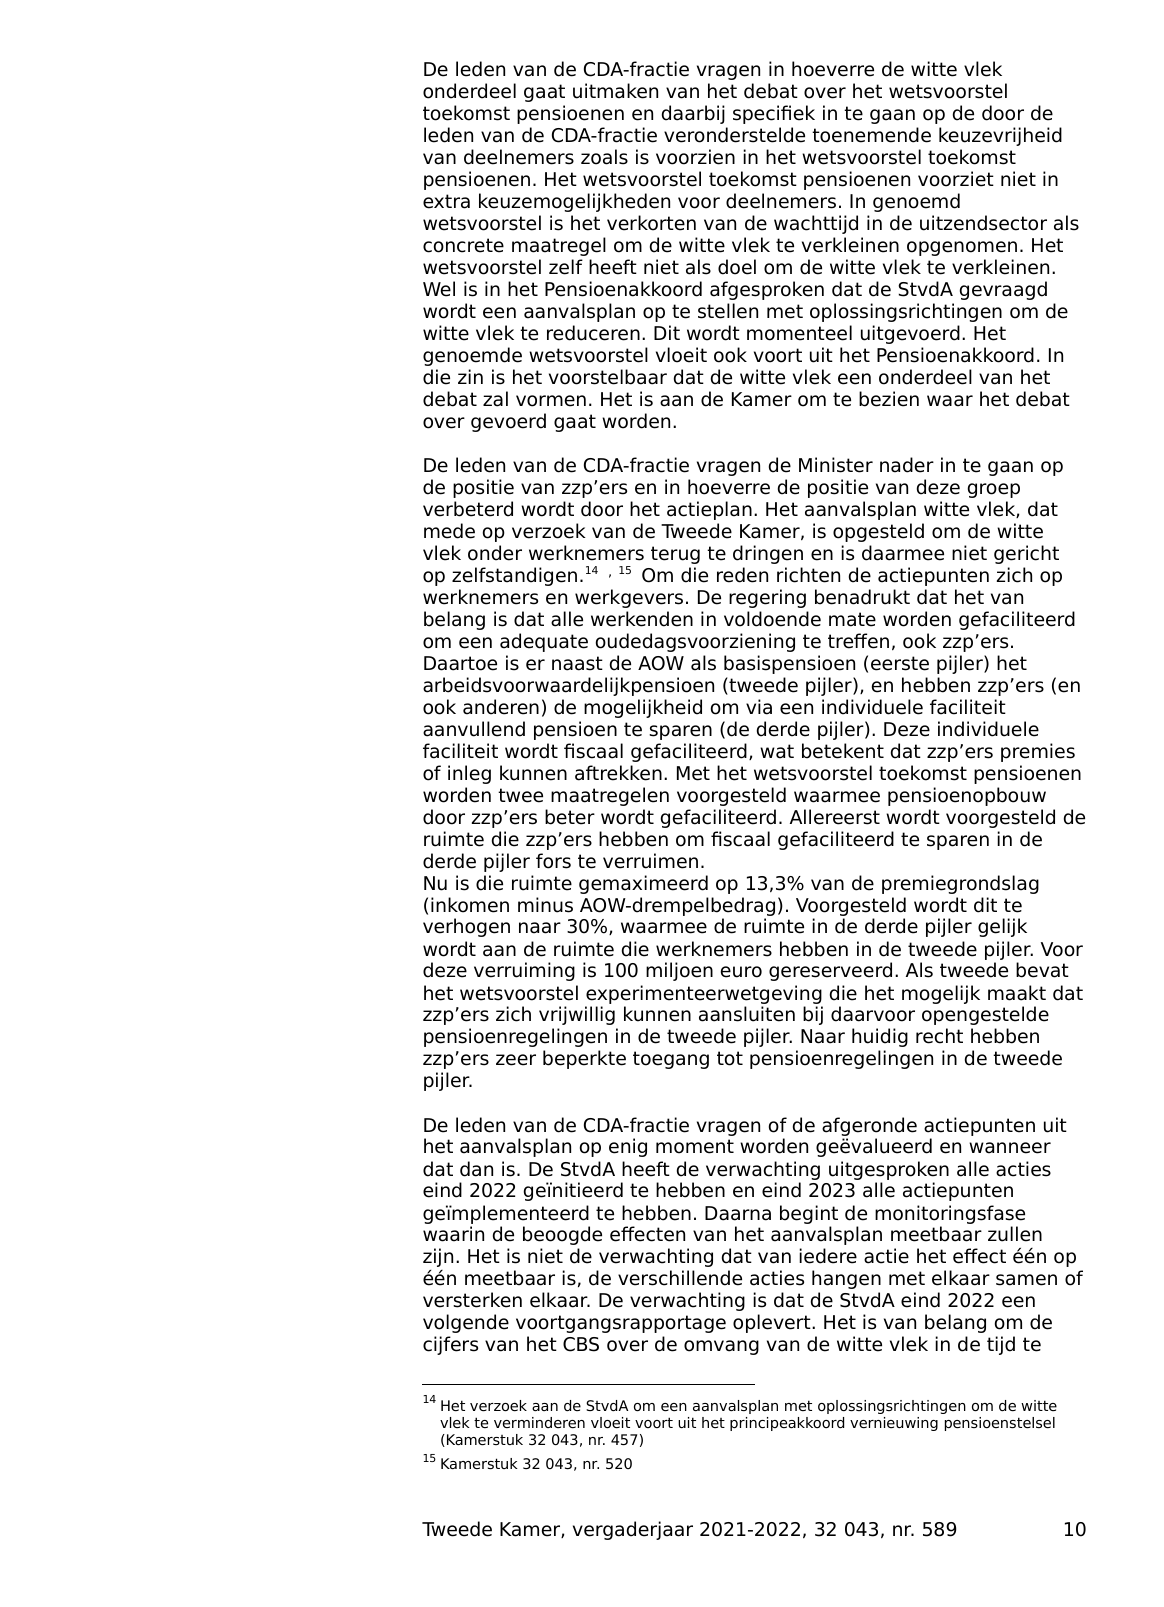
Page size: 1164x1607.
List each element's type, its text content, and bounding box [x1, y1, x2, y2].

text Het verzoek aan de StvdA om een aanvalsplan met oplossingsrichtingen om de witte vlek te verminderen vloeit voort uit het principeakkoord vernieuwing pensioenstelsel (Kamerstuk 32 043, nr. 457) [422, 1393, 1087, 1449]
text De leden van de CDA-fractie vragen in hoeverre de witte vlek onderdeel gaat uitmaken van het debat over het wetsvoorstel toekomst pensioenen en daarbij specifiek in te gaan op de door de leden van de CDA-fractie veronderstelde toenemende keuzevrijheid van deelnemers zoals is voorzien in het wetsvoorstel toekomst pensioenen. Het wetsvoorstel toekomst pensioenen voorziet niet in extra keuzemogelijkheden voor deelnemers. In genoemd wetsvoorstel is het verkorten van de wachttijd in de uitzendsector als concrete maatregel om de witte vlek te verkleinen opgenomen. Het wetsvoorstel zelf heeft niet als doel om de witte vlek te verkleinen. Wel is in het Pensioenakkoord afgesproken dat de StvdA gevraagd wordt een aanvalsplan op te stellen met oplossingsrichtingen om de witte vlek te reduceren. Dit wordt momenteel uitgevoerd. Het genoemde wetsvoorstel vloeit ook voort uit het Pensioenakkoord. In die zin is het voorstelbaar dat de witte vlek een onderdeel van het debat zal vormen. Het is aan de Kamer om te bezien waar het debat over gevoerd gaat worden. [422, 59, 1087, 433]
text Nu is die ruimte gemaximeerd op 13,3% van de premiegrondslag (inkomen minus AOW-drempelbedrag). Voorgesteld wordt dit te verhogen naar 30%, waarmee de ruimte in de derde pijler gelijk wordt aan de ruimte die werknemers hebben in de tweede pijler. Voor deze verruiming is 100 miljoen euro gereserveerd. Als tweede bevat het wetsvoorstel experimenteerwetgeving die het mogelijk maakt dat zzp’ers zich vrijwillig kunnen aansluiten bij daarvoor opengestelde pensioenregelingen in de tweede pijler. Naar huidig recht hebben zzp’ers zeer beperkte toegang tot pensioenregelingen in de tweede pijler. [422, 872, 1087, 1092]
text De leden van de CDA-fractie vragen of de afgeronde actiepunten uit het aanvalsplan op enig moment worden geëvalueerd en wanneer dat dan is. De StvdA heeft de verwachting uitgesproken alle acties eind 2022 geïnitieerd te hebben en eind 2023 alle actiepunten geïmplementeerd te hebben. Daarna begint de monitoringsfase waarin de beoogde effecten van het aanvalsplan meetbaar zullen zijn. Het is niet de verwachting dat van iedere actie het effect één op één meetbaar is, de verschillende acties hangen met elkaar samen of versterken elkaar. De verwachting is dat de StvdA eind 2022 een volgende voortgangsrapportage oplevert. Het is van belang om de cijfers van het CBS over de omvang van de witte vlek in de tijd te [422, 1114, 1087, 1356]
text De leden van de CDA-fractie vragen de Minister nader in te gaan op de positie van zzp’ers en in hoeverre de positie van deze groep verbeterd wordt door het actieplan. Het aanvalsplan witte vlek, dat mede op verzoek van de Tweede Kamer, is opgesteld om de witte vlek onder werknemers terug te dringen en is daarmee niet gericht op zelfstandigen. , Om die reden richten de actiepunten zich op werknemers en werkgevers. De regering benadrukt dat het van belang is dat alle werkenden in voldoende mate worden gefaciliteerd om een adequate oudedagsvoorziening te treffen, ook zzp’ers. Daartoe is er naast de AOW als basispensioen (eerste pijler) het arbeidsvoorwaardelijkpensioen (tweede pijler), en hebben zzp’ers (en ook anderen) de mogelijkheid om via een individuele faciliteit aanvullend pensioen te sparen (de derde pijler). Deze individuele faciliteit wordt fiscaal gefaciliteerd, wat betekent dat zzp’ers premies of inleg kunnen aftrekken. Met het wetsvoorstel toekomst pensioenen worden twee maatregelen voorgesteld waarmee pensioenopbouw door zzp’ers beter wordt gefaciliteerd. Allereerst wordt voorgesteld de ruimte die zzp’ers hebben om fiscaal gefaciliteerd te sparen in de derde pijler fors te verruimen. [422, 455, 1087, 872]
text Kamerstuk 32 043, nr. 520 [422, 1452, 1087, 1474]
